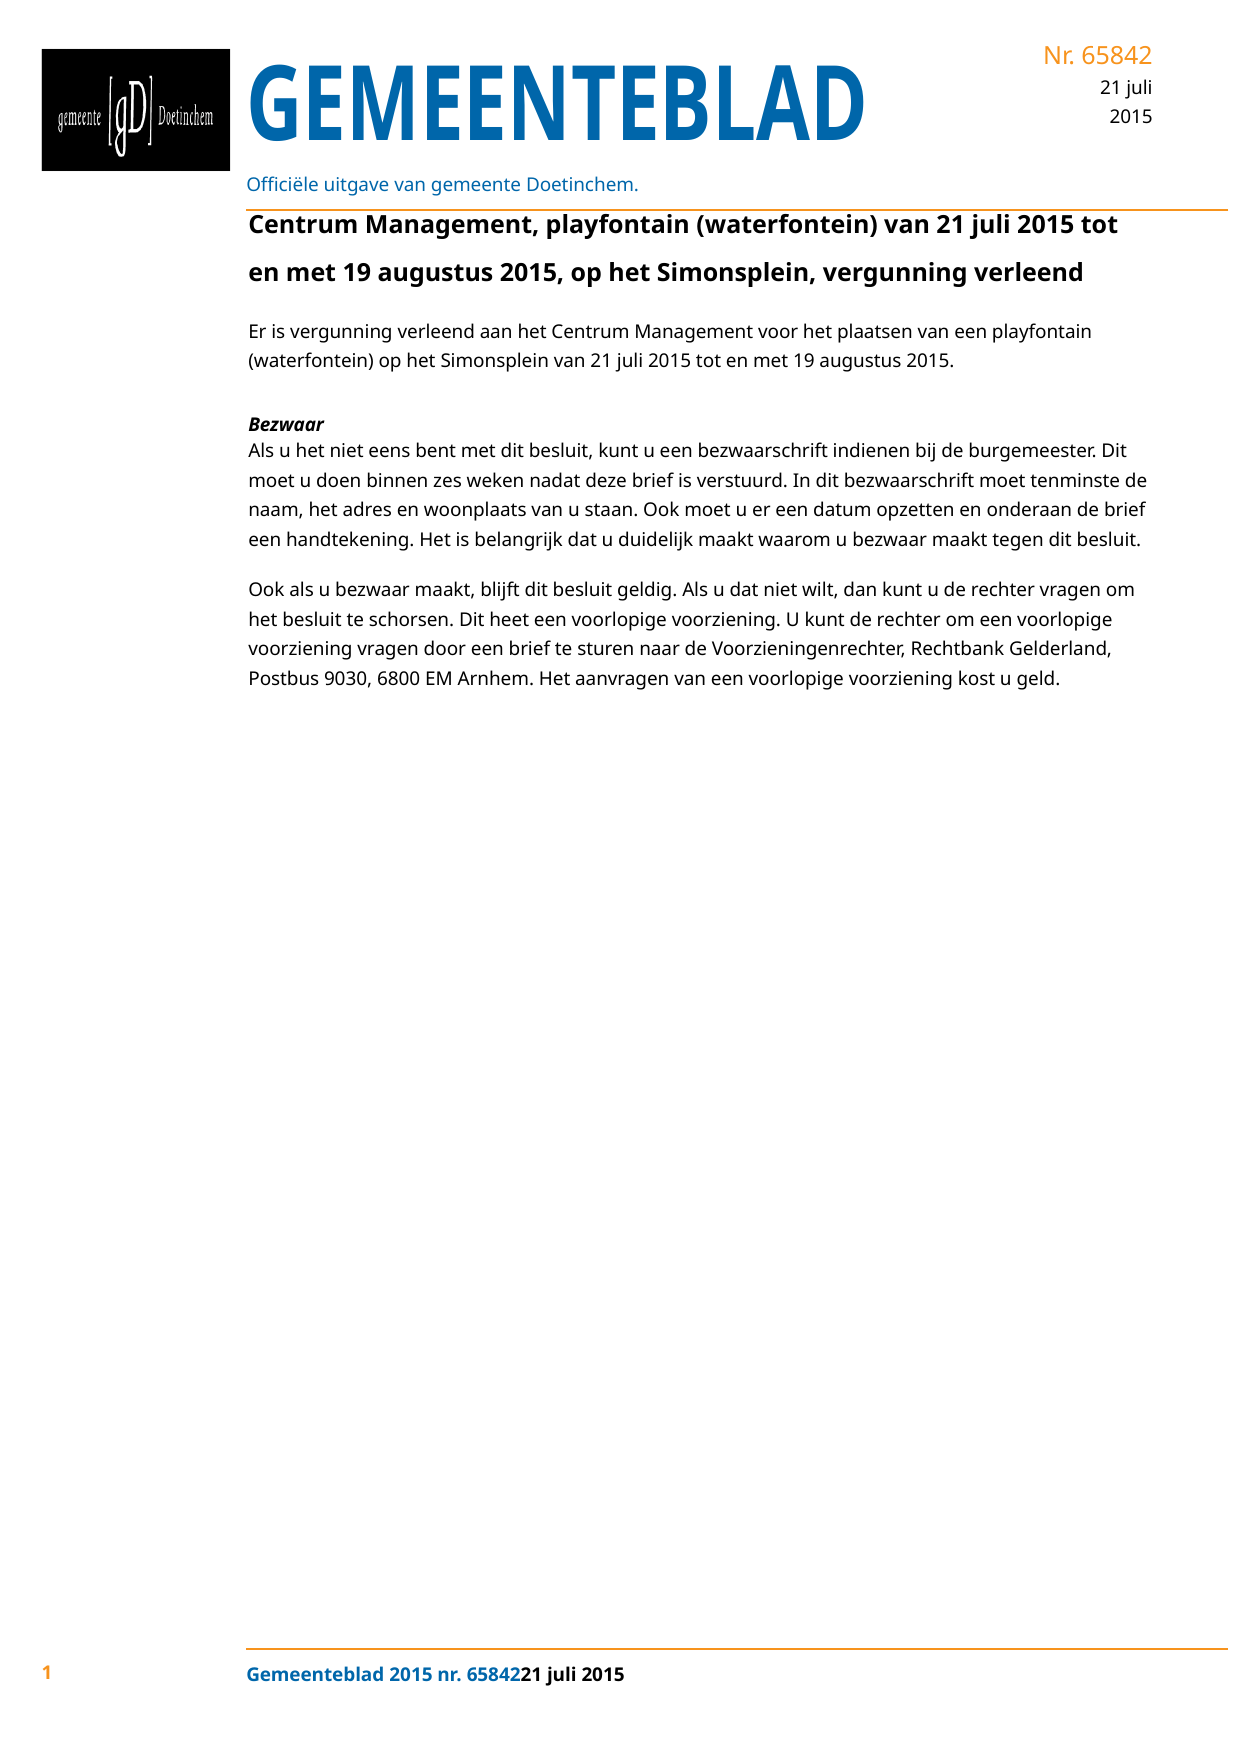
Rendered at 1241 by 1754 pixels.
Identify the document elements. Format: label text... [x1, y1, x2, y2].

text Centrum Management, playfontain (waterfontein) van 21 juli 2015 tot en met 19 augustus 2015, op het Simonsplein, vergunning verleend [248, 211, 1152, 288]
text Ook als u bezwaar maakt, blijft dit besluit geldig. Als u dat niet wilt, dan kunt u de rechter vragen om het besluit te schorsen. Dit heet een voorlopige voorziening. U kunt de rechter om een voorlopige voorziening vragen door een brief te sturen naar de Voorzieningenrechter, Rechtbank Gelderland, Postbus 9030, 6800 EM Arnhem. Het aanvragen van een voorlopige voorziening kost u geld. [248, 576, 1152, 691]
text Als u het niet eens bent met dit besluit, kunt u een bezwaarschrift indienen bij de burgemeester. Dit moet u doen binnen zes weken nadat deze brief is verstuurd. In dit bezwaarschrift moet tenminste de naam, het adres en woonplaats van u staan. Ook moet u er een datum opzetten en onderaan de brief een handtekening. Het is belangrijk dat u duidelijk maakt waarom u bezwaar maakt tegen dit besluit. [248, 437, 1152, 552]
picture [41, 47, 231, 172]
text Er is vergunning verleend aan het Centrum Management voor het plaatsen van een playfontain (waterfontein) op het Simonsplein van 21 juli 2015 tot en met 19 augustus 2015. [248, 318, 1152, 373]
text Bezwaar [248, 411, 1152, 437]
